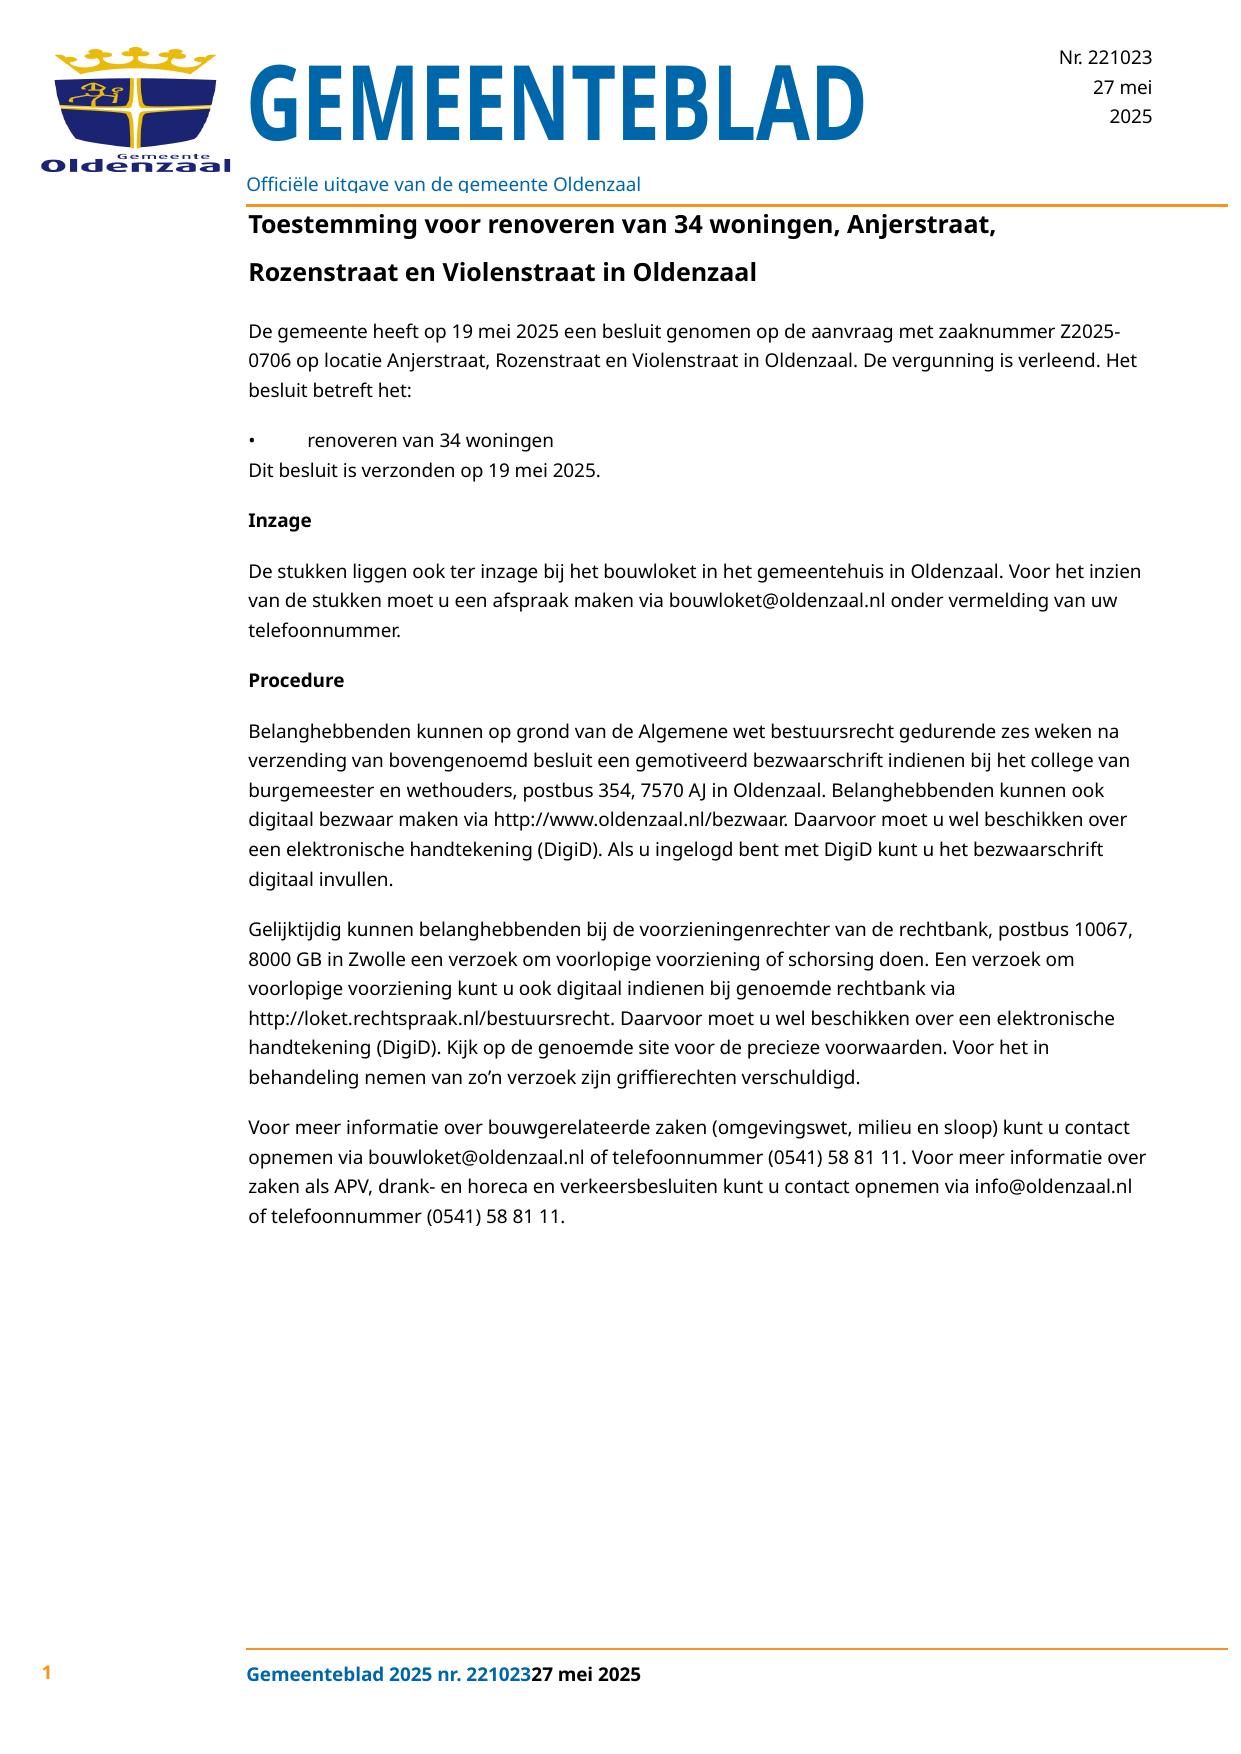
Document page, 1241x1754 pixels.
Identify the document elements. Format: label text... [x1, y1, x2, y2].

text Voor meer informatie over bouwgerelateerde zaken (omgevingswet, milieu en sloop) kunt u contact opnemen via bouwloket@oldenzaal.nl of telefoonnummer (0541) 58 81 11. Voor meer informatie over zaken als APV, drank- en horeca en verkeersbesluiten kunt u contact opnemen via info@oldenzaal.nl of telefoonnummer (0541) 58 81 11. [248, 1114, 1152, 1229]
text Procedure [248, 667, 1152, 693]
text De stukken liggen ook ter inzage bij het bouwloket in het gemeentehuis in Oldenzaal. Voor het inzien van de stukken moet u een afspraak maken via bouwloket@oldenzaal.nl onder vermelding van uw telefoonnummer. [248, 558, 1152, 643]
text Gelijktijdig kunnen belanghebbenden bij de voorzieningenrechter van de rechtbank, postbus 10067, 8000 GB in Zwolle een verzoek om voorlopige voorziening of schorsing doen. Een verzoek om voorlopige voorziening kunt u ook digitaal indienen bij genoemde rechtbank via http://loket.rechtspraak.nl/bestuursrecht. Daarvoor moet u wel beschikken over een elektronische handtekening (DigiD). Kijk op de genoemde site voor de precieze voorwaarden. Voor het in behandeling nemen van zo’n verzoek zijn griffierechten verschuldigd. [248, 916, 1152, 1090]
list renoveren van 34 woningen [248, 427, 1152, 453]
picture [41, 47, 231, 172]
text Inzage [248, 507, 1152, 533]
text Toestemming voor renoveren van 34 woningen, Anjerstraat, Rozenstraat en Violenstraat in Oldenzaal [248, 207, 1152, 288]
text Dit besluit is verzonden op 19 mei 2025. [248, 457, 1152, 483]
text De gemeente heeft op 19 mei 2025 een besluit genomen op de aanvraag met zaaknummer Z2025-0706 op locatie Anjerstraat, Rozenstraat en Violenstraat in Oldenzaal. De vergunning is verleend. Het besluit betreft het: [248, 318, 1152, 403]
text Belanghebbenden kunnen op grond van de Algemene wet bestuursrecht gedurende zes weken na verzending van bovengenoemd besluit een gemotiveerd bezwaarschrift indienen bij het college van burgemeester en wethouders, postbus 354, 7570 AJ in Oldenzaal. Belanghebbenden kunnen ook digitaal bezwaar maken via http://www.oldenzaal.nl/bezwaar. Daarvoor moet u wel beschikken over een elektronische handtekening (DigiD). Als u ingelogd bent met DigiD kunt u het bezwaarschrift digitaal invullen. [248, 718, 1152, 892]
